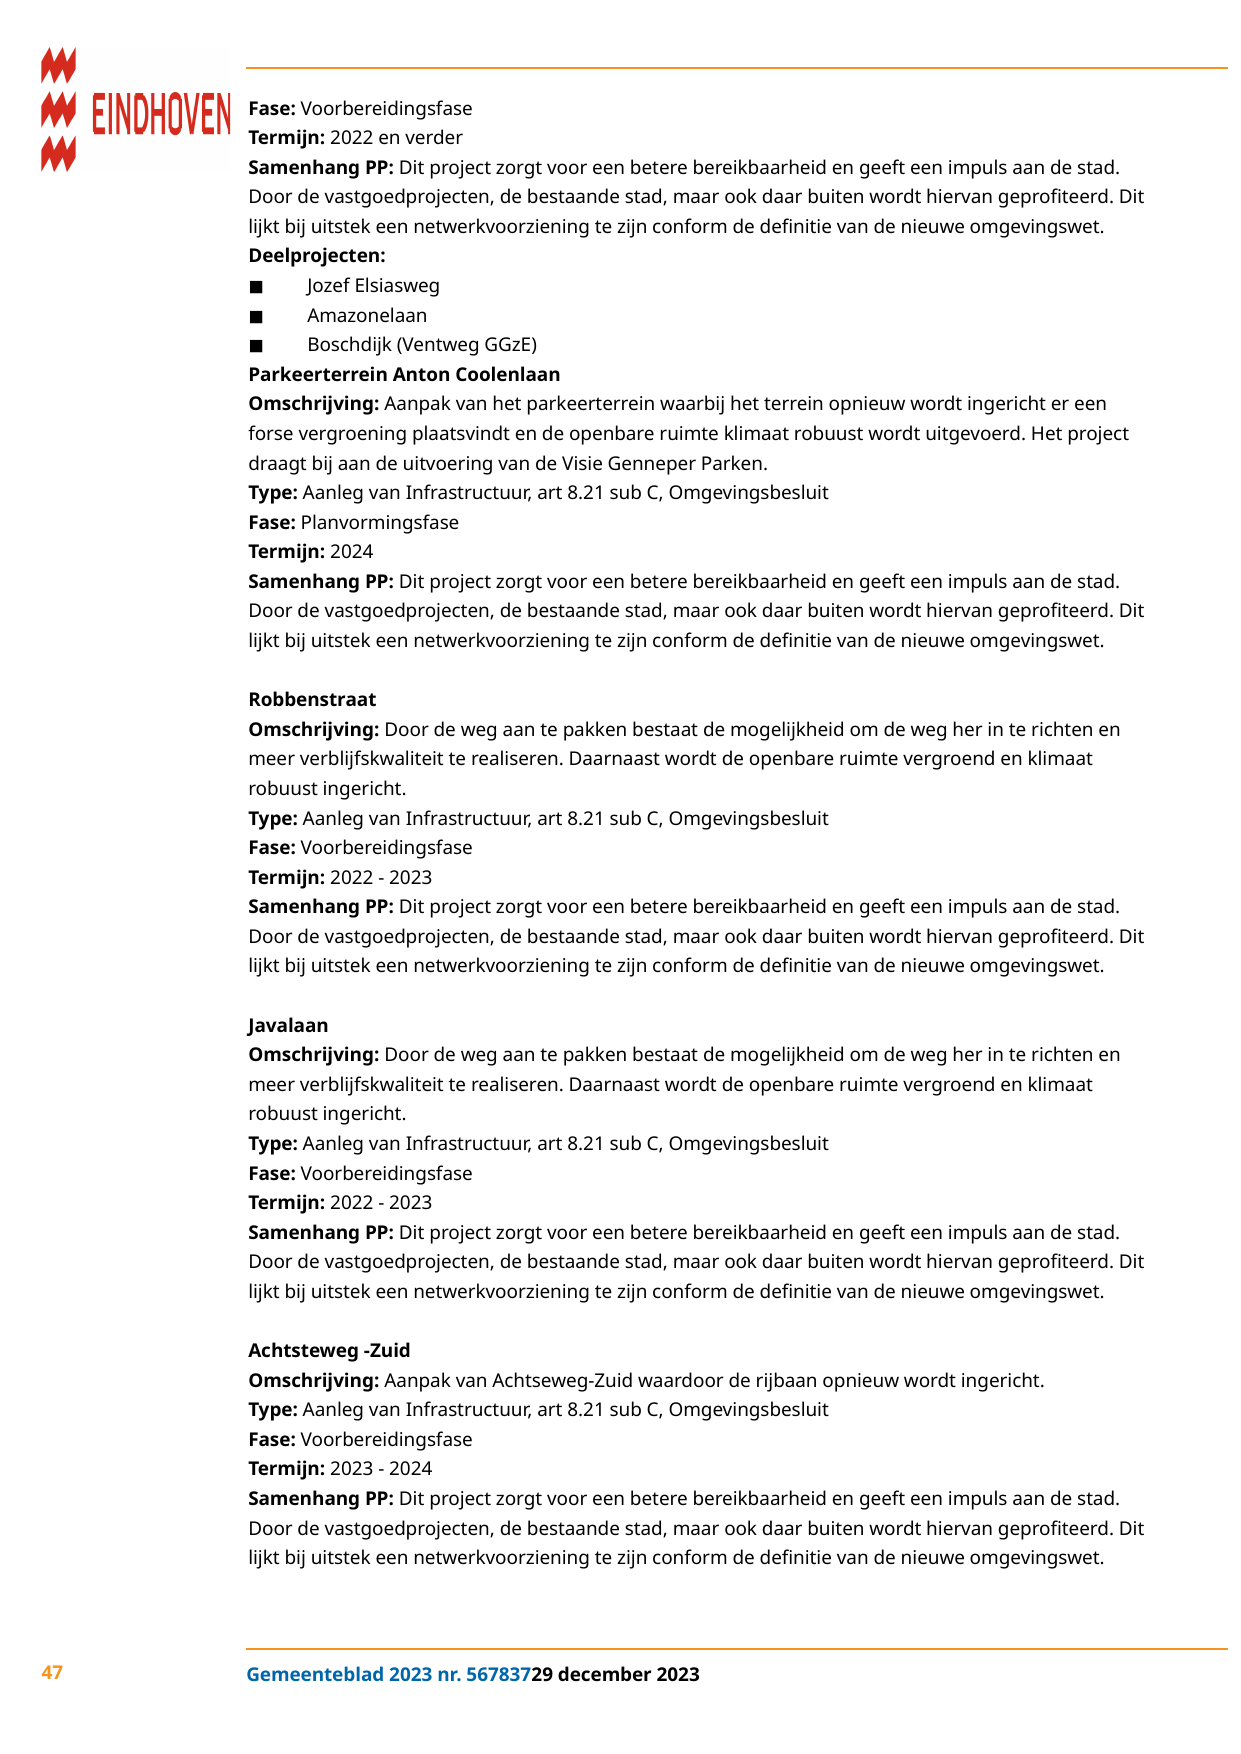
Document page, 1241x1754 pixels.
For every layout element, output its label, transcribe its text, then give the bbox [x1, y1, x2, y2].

text Samenhang PP: Dit project zorgt voor een betere bereikbaarheid en geeft een impuls aan de stad. Door de vastgoedprojecten, de bestaande stad, maar ook daar buiten wordt hiervan geprofiteerd. Dit lijkt bij uitstek een netwerkvoorziening te zijn conform de definitie van de nieuwe omgevingswet. [248, 568, 1152, 653]
text Deelprojecten: [248, 243, 1152, 268]
list Amazonelaan [248, 302, 1152, 328]
text Robbenstraat [248, 686, 1152, 712]
picture [41, 47, 231, 172]
text Samenhang PP: Dit project zorgt voor een betere bereikbaarheid en geeft een impuls aan de stad. Door de vastgoedprojecten, de bestaande stad, maar ook daar buiten wordt hiervan geprofiteerd. Dit lijkt bij uitstek een netwerkvoorziening te zijn conform de definitie van de nieuwe omgevingswet. [248, 893, 1152, 978]
text Samenhang PP: Dit project zorgt voor een betere bereikbaarheid en geeft een impuls aan de stad. Door de vastgoedprojecten, de bestaande stad, maar ook daar buiten wordt hiervan geprofiteerd. Dit lijkt bij uitstek een netwerkvoorziening te zijn conform de definitie van de nieuwe omgevingswet. [248, 1485, 1152, 1570]
text Omschrijving: Aanpak van het parkeerterrein waarbij het terrein opnieuw wordt ingericht er een forse vergroening plaatsvindt en de openbare ruimte klimaat robuust wordt uitgevoerd. Het project draagt bij aan de uitvoering van de Visie Genneper Parken. [248, 391, 1152, 476]
text Termijn: 2022 - 2023 [248, 1189, 1152, 1215]
text Samenhang PP: Dit project zorgt voor een betere bereikbaarheid en geeft een impuls aan de stad. Door de vastgoedprojecten, de bestaande stad, maar ook daar buiten wordt hiervan geprofiteerd. Dit lijkt bij uitstek een netwerkvoorziening te zijn conform de definitie van de nieuwe omgevingswet. [248, 154, 1152, 239]
text Termijn: 2023 - 2024 [248, 1456, 1152, 1481]
text Fase: Voorbereidingsfase [248, 1160, 1152, 1186]
text Omschrijving: Aanpak van Achtseweg-Zuid waardoor de rijbaan opnieuw wordt ingericht. [248, 1367, 1152, 1393]
text Omschrijving: Door de weg aan te pakken bestaat de mogelijkheid om de weg her in te richten en meer verblijfskwaliteit te realiseren. Daarnaast wordt de openbare ruimte vergroend en klimaat robuust ingericht. [248, 716, 1152, 801]
text Parkeerterrein Anton Coolenlaan [248, 361, 1152, 387]
text Fase: Voorbereidingsfase [248, 95, 1152, 121]
list Boschdijk (Ventweg GGzE) [248, 331, 1152, 357]
text Type: Aanleg van Infrastructuur, art 8.21 sub C, Omgevingsbesluit [248, 479, 1152, 505]
text Termijn: 2022 - 2023 [248, 864, 1152, 890]
text Termijn: 2024 [248, 538, 1152, 564]
text Omschrijving: Door de weg aan te pakken bestaat de mogelijkheid om de weg her in te richten en meer verblijfskwaliteit te realiseren. Daarnaast wordt de openbare ruimte vergroend en klimaat robuust ingericht. [248, 1041, 1152, 1126]
text Fase: Voorbereidingsfase [248, 834, 1152, 860]
text Type: Aanleg van Infrastructuur, art 8.21 sub C, Omgevingsbesluit [248, 1396, 1152, 1422]
text Javalaan [248, 1012, 1152, 1038]
text Fase: Voorbereidingsfase [248, 1426, 1152, 1452]
text Type: Aanleg van Infrastructuur, art 8.21 sub C, Omgevingsbesluit [248, 805, 1152, 831]
text Samenhang PP: Dit project zorgt voor een betere bereikbaarheid en geeft een impuls aan de stad. Door de vastgoedprojecten, de bestaande stad, maar ook daar buiten wordt hiervan geprofiteerd. Dit lijkt bij uitstek een netwerkvoorziening te zijn conform de definitie van de nieuwe omgevingswet. [248, 1219, 1152, 1304]
text Termijn: 2022 en verder [248, 124, 1152, 150]
text Type: Aanleg van Infrastructuur, art 8.21 sub C, Omgevingsbesluit [248, 1130, 1152, 1156]
list Jozef Elsiasweg [248, 272, 1152, 298]
text Fase: Planvormingsfase [248, 509, 1152, 535]
text Achtsteweg -Zuid [248, 1337, 1152, 1363]
